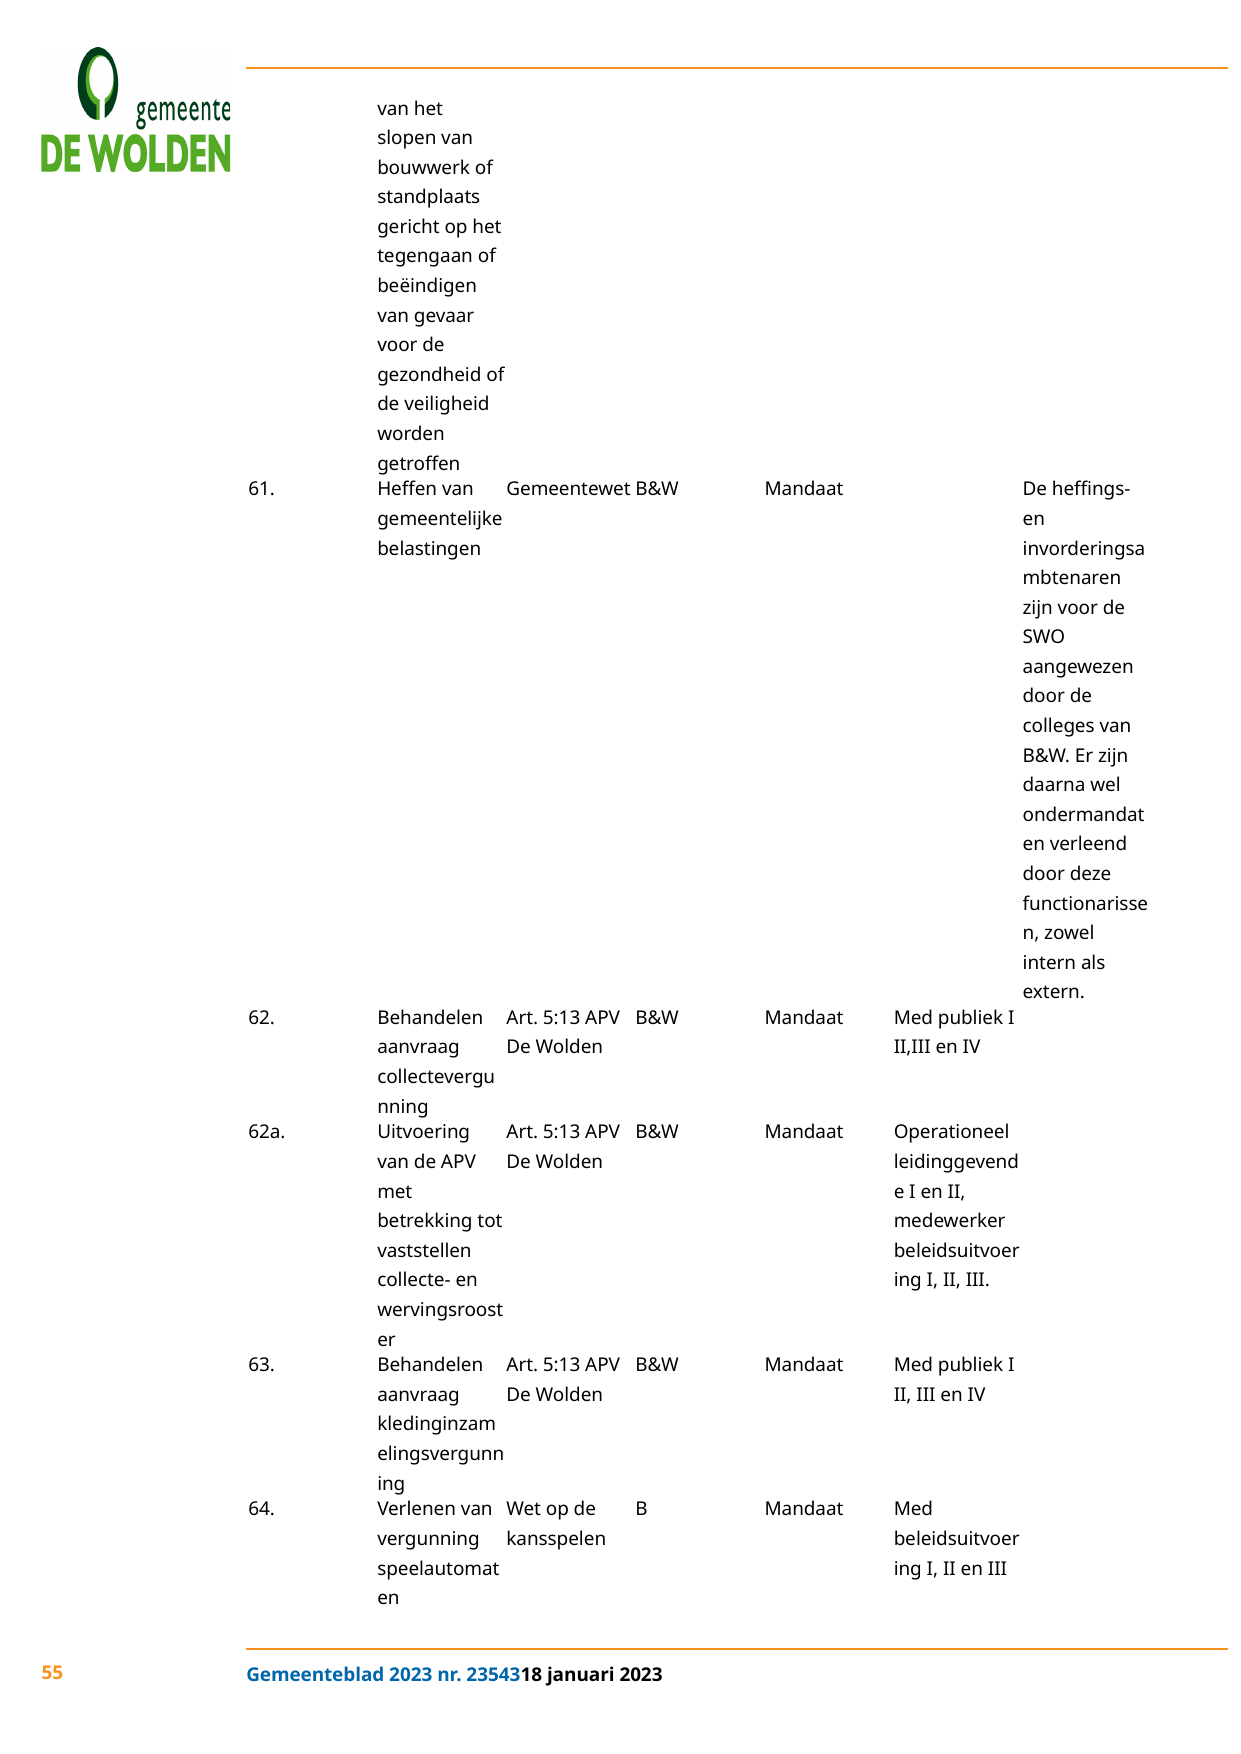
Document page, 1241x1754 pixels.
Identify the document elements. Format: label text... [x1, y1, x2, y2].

table_cell Mandaat [764, 1496, 893, 1610]
table_cell [248, 1496, 377, 1610]
table_cell Uitvoering van de APV met betrekking tot vaststellen collecte- en wervingsrooster [377, 1119, 506, 1351]
table_cell B&W [635, 1351, 764, 1496]
table_cell [248, 1119, 377, 1351]
table_cell B&W [635, 1119, 764, 1351]
table_cell [1023, 1351, 1152, 1496]
table_cell Art. 5:13 APV De Wolden [506, 1351, 635, 1496]
table_cell [1023, 1496, 1152, 1610]
table_cell Behandelen aanvraag kledinginzamelingsvergunning [377, 1351, 506, 1496]
table_cell [248, 476, 377, 1004]
table_cell Operationeel leidinggevende I en II, medewerker beleidsuitvoering I, II, III. [894, 1119, 1022, 1351]
table_cell [248, 1004, 377, 1119]
table_cell Gemeentewet [506, 476, 635, 1004]
table_cell Behandelen aanvraag collectevergunning [377, 1004, 506, 1119]
table_cell B&W [635, 1004, 764, 1119]
table_cell Med publiek I II, III en IV [894, 1351, 1022, 1496]
table_cell [248, 1351, 377, 1496]
table_cell Mandaat [764, 1119, 893, 1351]
table_cell Heffen van gemeentelijke belastingen [377, 476, 506, 1004]
table_cell Verlenen van vergunning speelautomaten [377, 1496, 506, 1610]
table_cell van het slopen van bouwwerk of standplaats gericht op het tegengaan of beëindigen van gevaar voor de gezondheid of de veiligheid worden getroffen [377, 95, 506, 476]
table_cell [764, 95, 893, 476]
table_cell De heffings- en invorderingsambtenaren zijn voor de SWO aangewezen door de colleges van B&W. Er zijn daarna wel ondermandaten verleend door deze functionarissen, zowel intern als extern. [1023, 476, 1152, 1004]
table_cell Art. 5:13 APV De Wolden [506, 1119, 635, 1351]
table_cell Med publiek I II,III en IV [894, 1004, 1022, 1119]
table_cell Mandaat [764, 1351, 893, 1496]
table_cell Art. 5:13 APV De Wolden [506, 1004, 635, 1119]
table_cell Wet op de kansspelen [506, 1496, 635, 1610]
table_cell [1023, 1119, 1152, 1351]
table_cell [894, 476, 1022, 1004]
table_cell [635, 95, 764, 476]
table_cell Mandaat [764, 1004, 893, 1119]
table_cell [248, 95, 377, 476]
table_cell Mandaat [764, 476, 893, 1004]
table_cell Med beleidsuitvoering I, II en III [894, 1496, 1022, 1610]
table_cell [506, 95, 635, 476]
table_cell [1023, 95, 1152, 476]
table_cell B&W [635, 476, 764, 1004]
table_cell [1023, 1004, 1152, 1119]
picture [41, 47, 231, 172]
table_cell B [635, 1496, 764, 1610]
table_cell [894, 95, 1022, 476]
